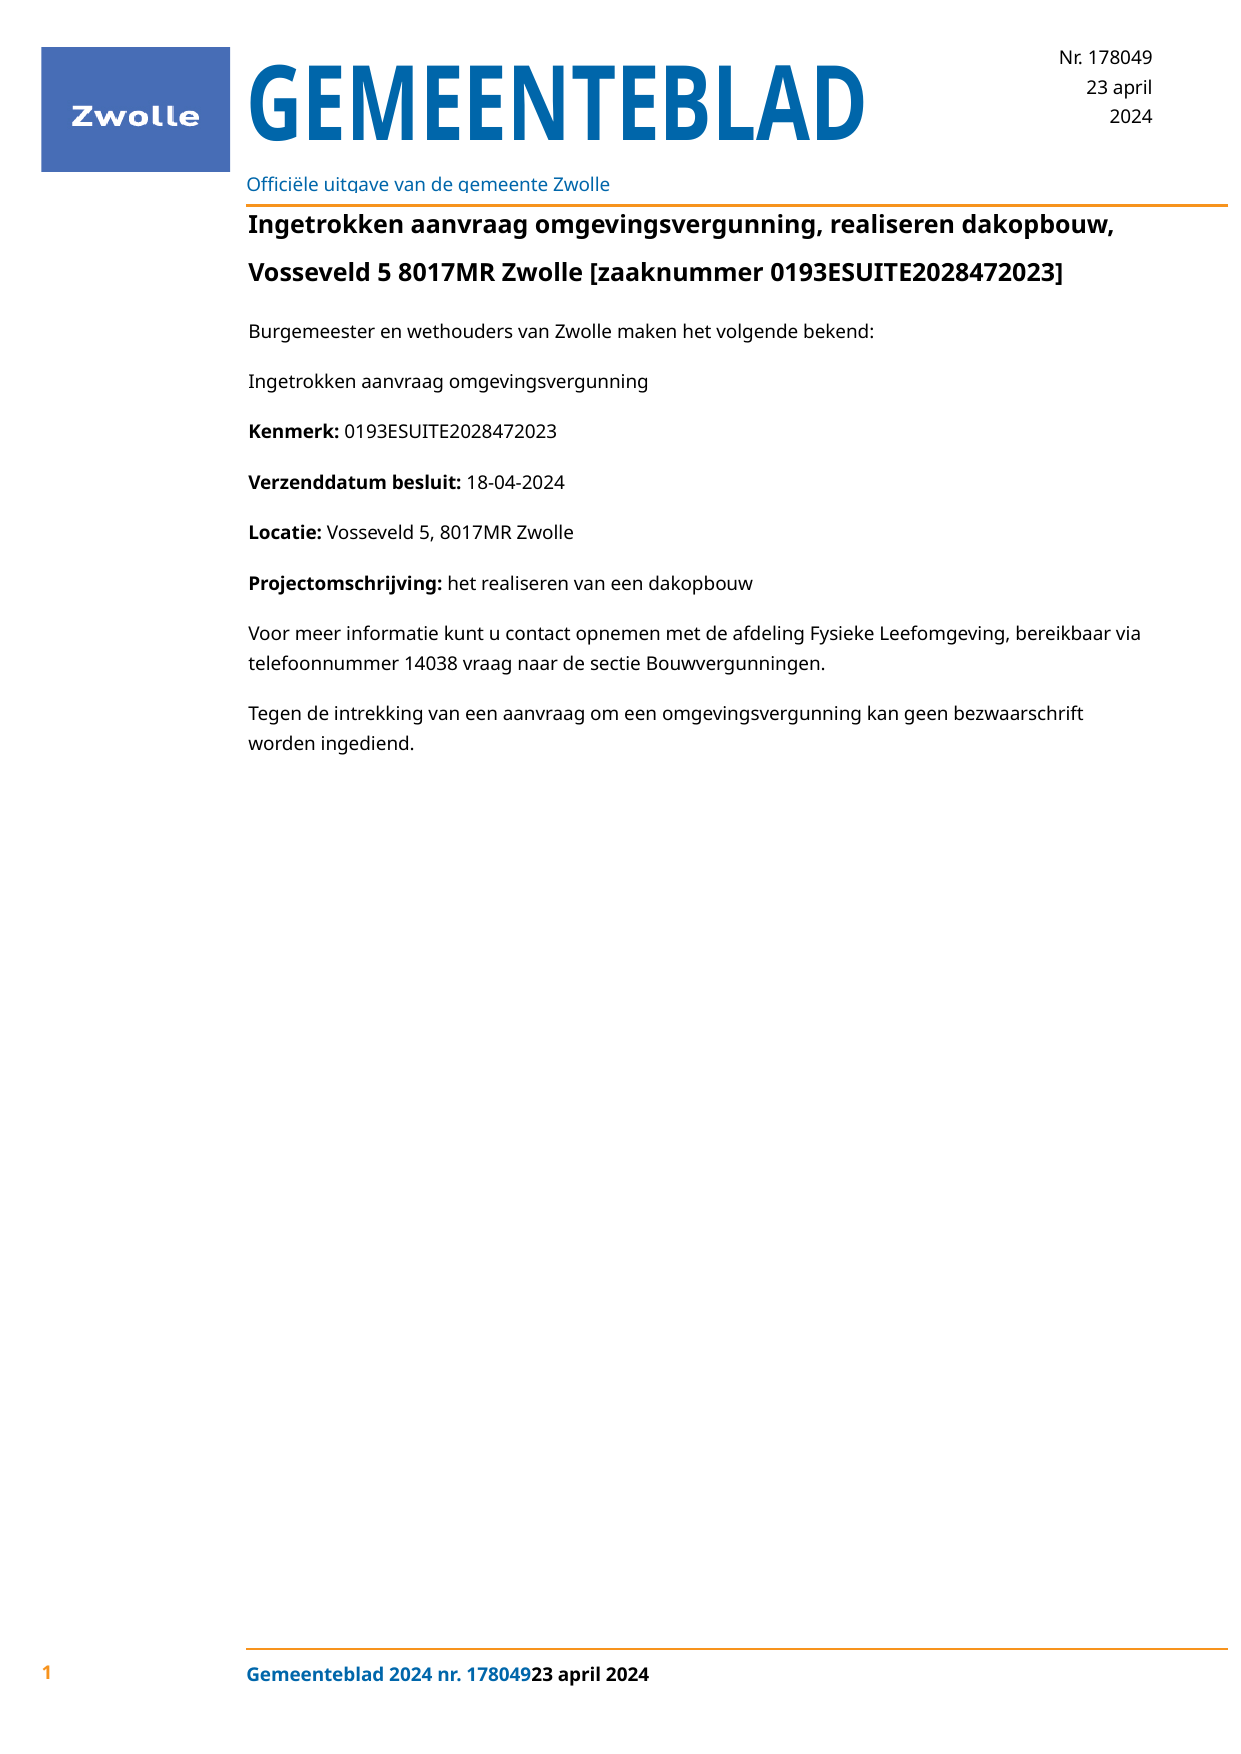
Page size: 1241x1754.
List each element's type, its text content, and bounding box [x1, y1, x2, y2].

text Tegen de intrekking van een aanvraag om een omgevingsvergunning kan geen bezwaarschrift worden ingediend. [248, 700, 1152, 756]
text Projectomschrijving: het realiseren van een dakopbouw [248, 570, 1152, 596]
text Voor meer informatie kunt u contact opnemen met de afdeling Fysieke Leefomgeving, bereikbaar via telefoonnummer 14038 vraag naar de sectie Bouwvergunningen. [248, 620, 1152, 676]
text Kenmerk: 0193ESUITE2028472023 [248, 419, 1152, 444]
text Ingetrokken aanvraag omgevingsvergunning, realiseren dakopbouw, Vosseveld 5 8017MR Zwolle [zaaknummer 0193ESUITE2028472023] [248, 207, 1152, 288]
text Ingetrokken aanvraag omgevingsvergunning [248, 368, 1152, 394]
text Burgemeester en wethouders van Zwolle maken het volgende bekend: [248, 318, 1152, 344]
text Locatie: Vosseveld 5, 8017MR Zwolle [248, 519, 1152, 545]
text Verzenddatum besluit: 18-04-2024 [248, 469, 1152, 495]
picture [41, 47, 231, 172]
